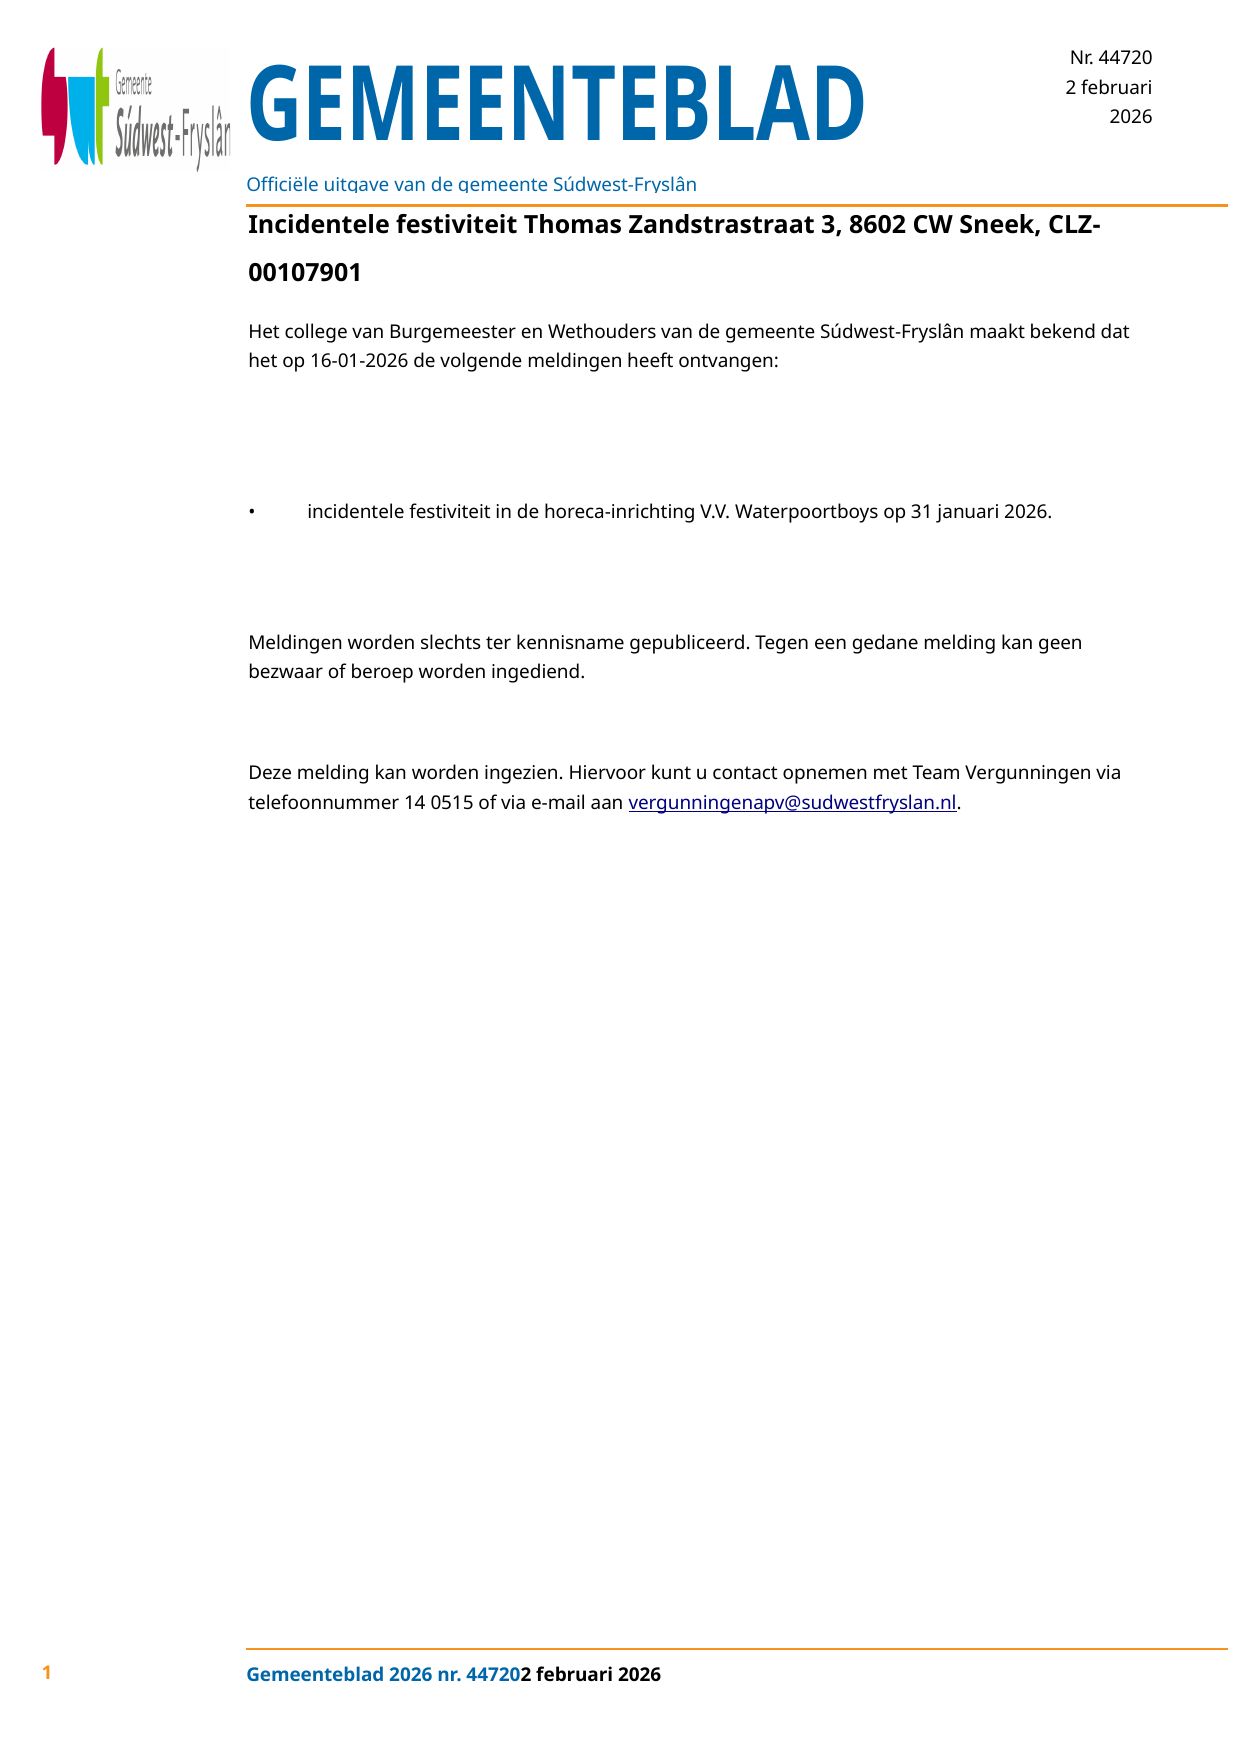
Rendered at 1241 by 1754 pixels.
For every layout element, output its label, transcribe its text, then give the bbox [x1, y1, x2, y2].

text Het college van Burgemeester en Wethouders van de gemeente Súdwest-Fryslân maakt bekend dat het op 16-01-2026 de volgende meldingen heeft ontvangen: [248, 318, 1152, 373]
picture [41, 47, 231, 172]
text Deze melding kan worden ingezien. Hiervoor kunt u contact opnemen met Team Vergunningen via telefoonnummer 14 0515 of via e-mail aan vergunningenapv@sudwestfryslan.nl. [248, 759, 1152, 815]
list incidentele festiviteit in de horeca-inrichting V.V. Waterpoortboys op 31 januari 2026. [248, 499, 1152, 524]
text Incidentele festiviteit Thomas Zandstrastraat 3, 8602 CW Sneek, CLZ-00107901 [248, 207, 1152, 288]
text Meldingen worden slechts ter kennisname gepubliceerd. Tegen een gedane melding kan geen bezwaar of beroep worden ingediend. [248, 629, 1152, 684]
